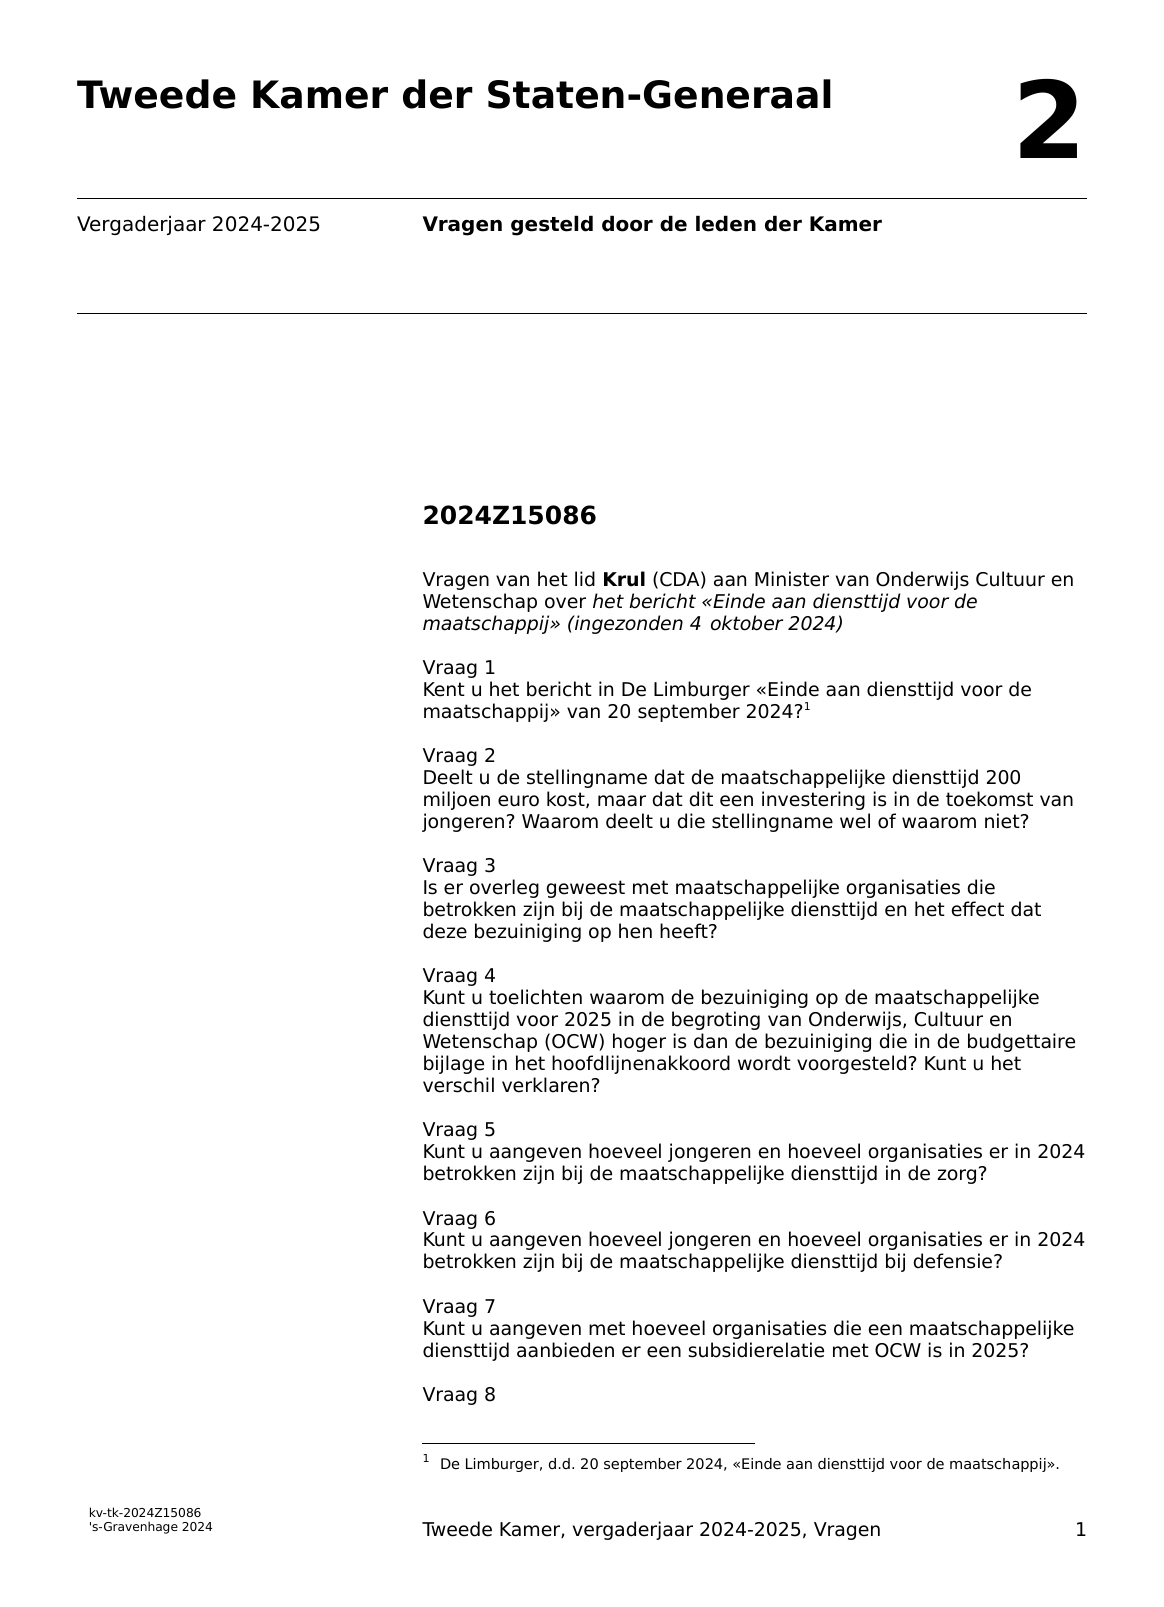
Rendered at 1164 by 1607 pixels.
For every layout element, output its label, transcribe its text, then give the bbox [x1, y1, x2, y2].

text 's-Gravenhage 2024 [88, 1520, 323, 1534]
text 2024Z15086 [422, 501, 1087, 531]
text Vraag 4 [422, 965, 1087, 987]
text Kunt u aangeven met hoeveel organisaties die een maatschappelijke diensttijd aanbieden er een subsidierelatie met OCW is in 2025? [422, 1317, 1087, 1361]
text Kunt u aangeven hoeveel jongeren en hoeveel organisaties er in 2024 betrokken zijn bij de maatschappelijke diensttijd in de zorg? [422, 1141, 1087, 1185]
text Vraag 3 [422, 855, 1087, 877]
table_header 2 [886, 59, 1087, 198]
text Vraag 8 [422, 1384, 1087, 1406]
text Vraag 2 [422, 745, 1087, 767]
text Kent u het bericht in De Limburger «Einde aan diensttijd voor de maatschappij» van 20 september 2024? [422, 679, 1087, 723]
text Is er overleg geweest met maatschappelijke organisaties die betrokken zijn bij de maatschappelijke diensttijd en het effect dat deze bezuiniging op hen heeft? [422, 877, 1087, 943]
text Vraag 7 [422, 1296, 1087, 1317]
text Vraag 1 [422, 657, 1087, 679]
text kv-tk-2024Z15086 [88, 1506, 323, 1520]
table_cell Vragen gesteld door de leden der Kamer [422, 199, 1087, 313]
text De Limburger, d.d. 20 september 2024, «Einde aan diensttijd voor de maatschappij». [422, 1452, 1087, 1474]
table_cell Vergaderjaar 2024-2025 [77, 199, 422, 313]
text Vragen van het lid Krul (CDA) aan Minister van Onderwijs Cultuur en Wetenschap over het bericht «Einde aan diensttijd voor de maatschappij» (ingezonden 4 oktober 2024) [422, 569, 1087, 635]
text Deelt u de stellingname dat de maatschappelijke diensttijd 200 miljoen euro kost, maar dat dit een investering is in de toekomst van jongeren? Waarom deelt u die stellingname wel of waarom niet? [422, 767, 1087, 833]
text Vraag 5 [422, 1119, 1087, 1141]
text Kunt u aangeven hoeveel jongeren en hoeveel organisaties er in 2024 betrokken zijn bij de maatschappelijke diensttijd bij defensie? [422, 1229, 1087, 1273]
text Vraag 6 [422, 1207, 1087, 1229]
text Kunt u toelichten waarom de bezuiniging op de maatschappelijke diensttijd voor 2025 in de begroting van Onderwijs, Cultuur en Wetenschap (OCW) hoger is dan de bezuiniging die in de budgettaire bijlage in het hoofdlijnenakkoord wordt voorgesteld? Kunt u het verschil verklaren? [422, 987, 1087, 1097]
table_header Tweede Kamer der Staten-Generaal [77, 59, 886, 198]
